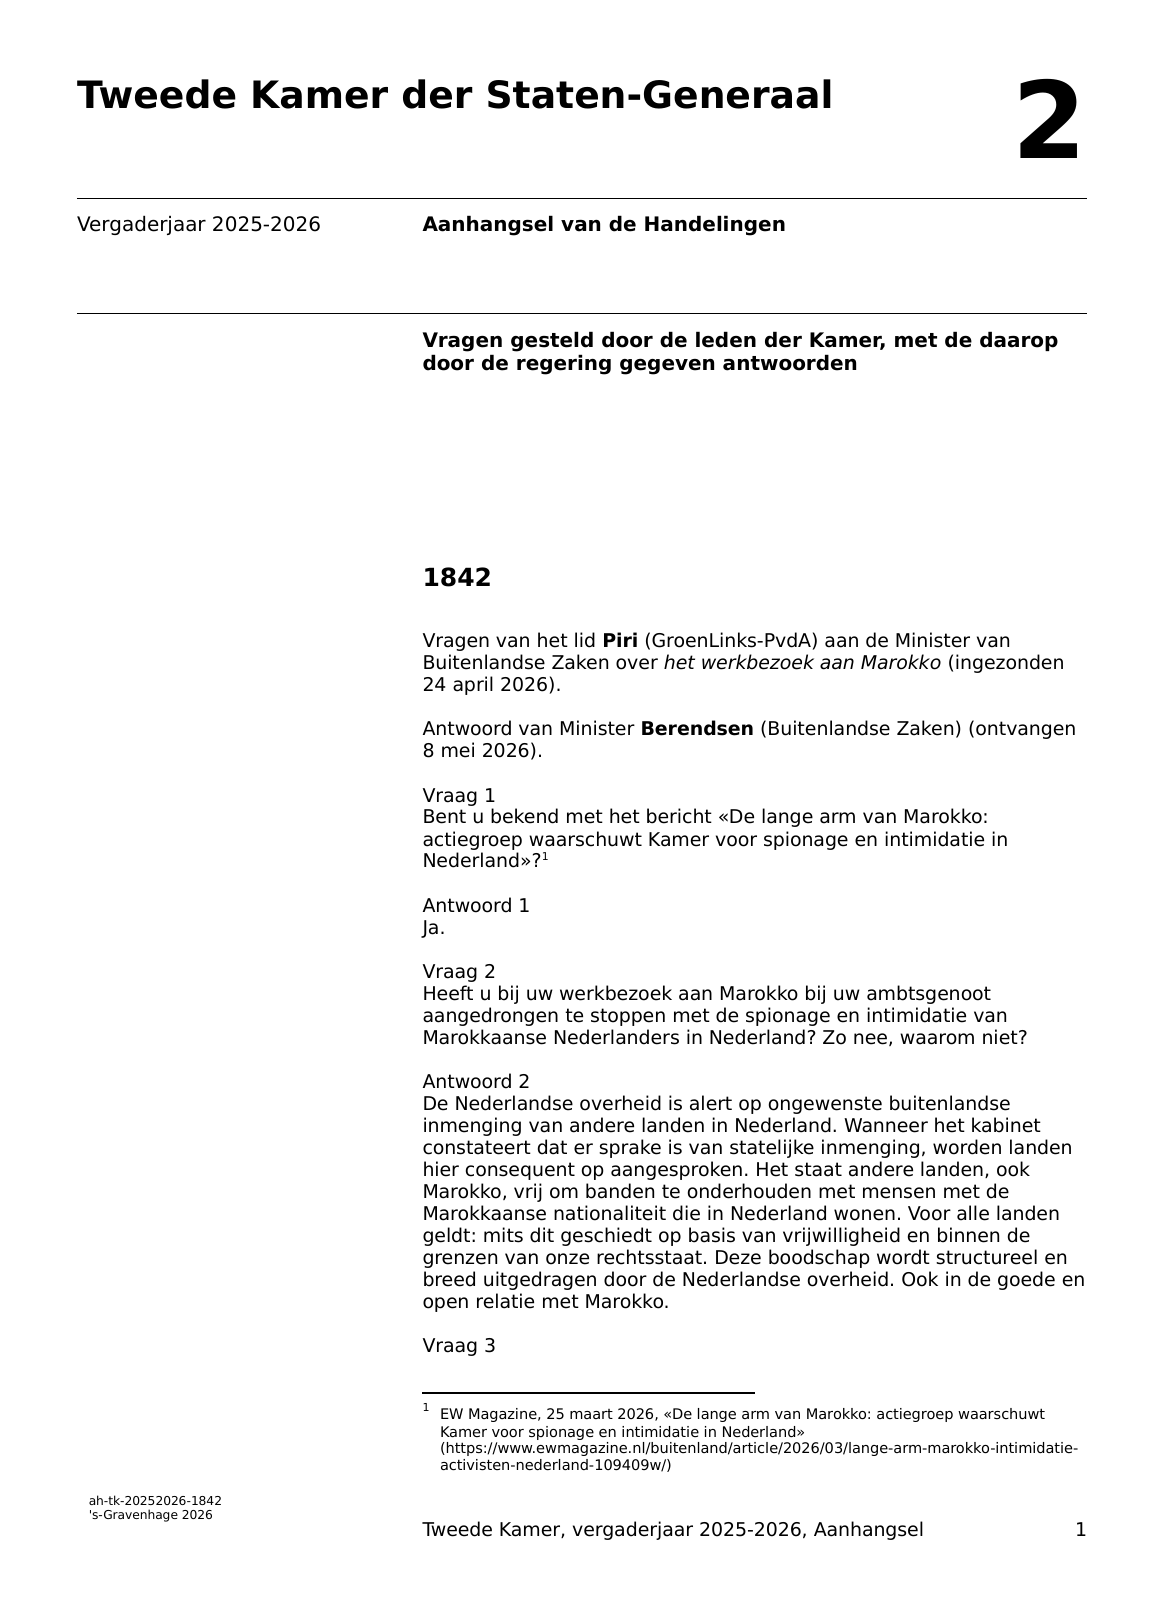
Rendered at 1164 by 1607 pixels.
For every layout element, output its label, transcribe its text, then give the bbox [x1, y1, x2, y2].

text EW Magazine, 25 maart 2026, «De lange arm van Marokko: actiegroep waarschuwt Kamer voor spionage en intimidatie in Nederland» (https://www.ewmagazine.nl/buitenland/article/2026/03/lange-arm-marokko-intimidatie-activisten-nederland-109409w/) [422, 1402, 1087, 1474]
text Vraag 1 [422, 784, 1087, 806]
table_cell Aanhangsel van de Handelingen [422, 199, 1087, 313]
table_cell Vergaderjaar 2025-2026 [77, 199, 422, 313]
text Bent u bekend met het bericht «De lange arm van Marokko: actiegroep waarschuwt Kamer voor spionage en intimidatie in Nederland»? [422, 806, 1087, 872]
table_cell [77, 314, 422, 375]
text 's-Gravenhage 2026 [88, 1508, 323, 1522]
text Antwoord 1 [422, 894, 1087, 917]
text Heeft u bij uw werkbezoek aan Marokko bij uw ambtsgenoot aangedrongen te stoppen met de spionage en intimidatie van Marokkaanse Nederlanders in Nederland? Zo nee, waarom niet? [422, 983, 1087, 1049]
text Ja. [422, 917, 1087, 938]
text Antwoord 2 [422, 1071, 1087, 1093]
table_header 2 [886, 59, 1087, 198]
text Vraag 3 [422, 1335, 1087, 1357]
text Vraag 2 [422, 961, 1087, 983]
text Vragen van het lid Piri (GroenLinks-PvdA) aan de Minister van Buitenlandse Zaken over het werkbezoek aan Marokko (ingezonden 24 april 2026). [422, 630, 1087, 696]
text Antwoord van Minister Berendsen (Buitenlandse Zaken) (ontvangen 8 mei 2026). [422, 718, 1087, 762]
text ah-tk-20252026-1842 [88, 1494, 323, 1508]
table_cell Vragen gesteld door de leden der Kamer, met de daarop door de regering gegeven antwoorden [422, 314, 1087, 375]
text De Nederlandse overheid is alert op ongewenste buitenlandse inmenging van andere landen in Nederland. Wanneer het kabinet constateert dat er sprake is van statelijke inmenging, worden landen hier consequent op aangesproken. Het staat andere landen, ook Marokko, vrij om banden te onderhouden met mensen met de Marokkaanse nationaliteit die in Nederland wonen. Voor alle landen geldt: mits dit geschiedt op basis van vrijwilligheid en binnen de grenzen van onze rechtsstaat. Deze boodschap wordt structureel en breed uitgedragen door de Nederlandse overheid. Ook in de goede en open relatie met Marokko. [422, 1093, 1087, 1313]
text 1842 [422, 563, 1087, 592]
table_header Tweede Kamer der Staten-Generaal [77, 59, 886, 198]
